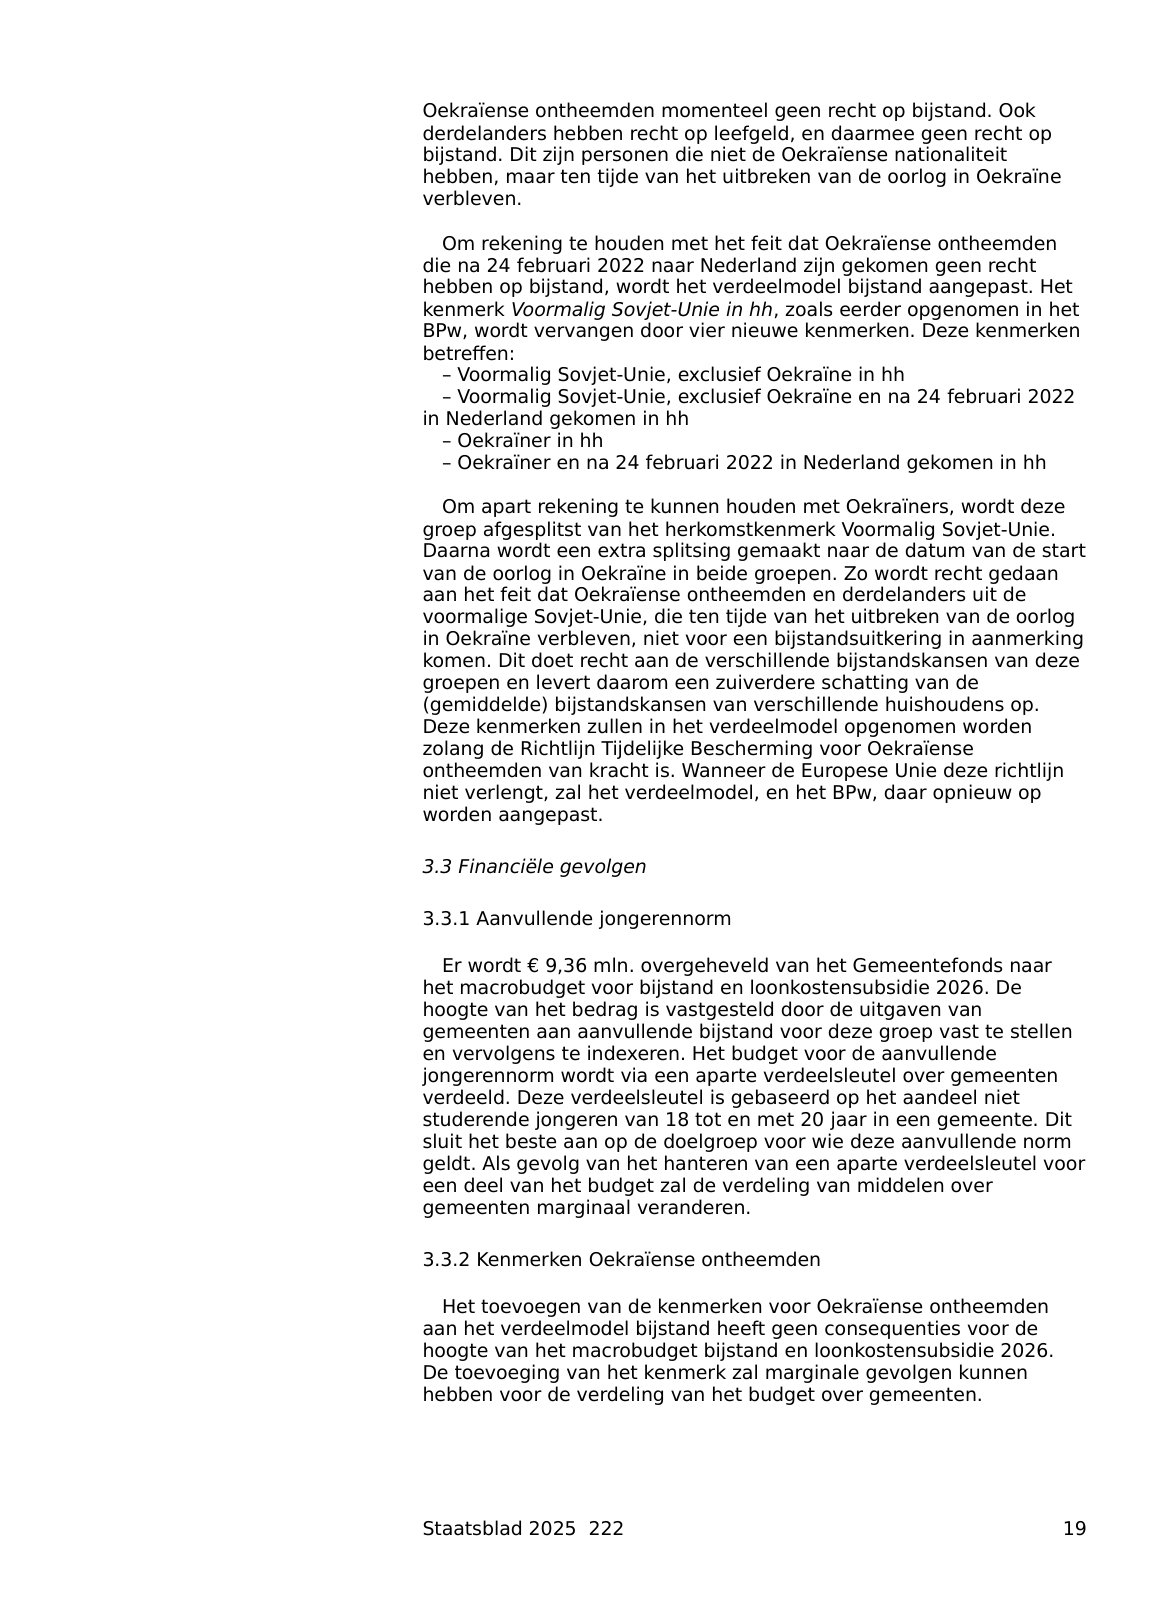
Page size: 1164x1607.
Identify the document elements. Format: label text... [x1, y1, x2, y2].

text Oekraïense ontheemden momenteel geen recht op bijstand. Ook derdelanders hebben recht op leefgeld, en daarmee geen recht op bijstand. Dit zijn personen die niet de Oekraïense nationaliteit hebben, maar ten tijde van het uitbreken van de oorlog in Oekraïne verbleven. [422, 100, 1087, 210]
subtitle 3.3.1 Aanvullende jongerennorm [422, 908, 1087, 930]
text – Oekraïner en na 24 februari 2022 in Nederland gekomen in hh [422, 452, 1087, 474]
text Om apart rekening te kunnen houden met Oekraïners, wordt deze groep afgesplitst van het herkomstkenmerk Voormalig Sovjet-Unie. Daarna wordt een extra splitsing gemaakt naar de datum van de start van de oorlog in Oekraïne in beide groepen. Zo wordt recht gedaan aan het feit dat Oekraïense ontheemden en derdelanders uit de voormalige Sovjet-Unie, die ten tijde van het uitbreken van de oorlog in Oekraïne verbleven, niet voor een bijstandsuitkering in aanmerking komen. Dit doet recht aan de verschillende bijstandskansen van deze groepen en levert daarom een zuiverdere schatting van de (gemiddelde) bijstandskansen van verschillende huishoudens op. Deze kenmerken zullen in het verdeelmodel opgenomen worden zolang de Richtlijn Tijdelijke Bescherming voor Oekraïense ontheemden van kracht is. Wanneer de Europese Unie deze richtlijn niet verlengt, zal het verdeelmodel, en het BPw, daar opnieuw op worden aangepast. [422, 496, 1087, 826]
text Om rekening te houden met het feit dat Oekraïense ontheemden die na 24 februari 2022 naar Nederland zijn gekomen geen recht hebben op bijstand, wordt het verdeelmodel bijstand aangepast. Het kenmerk Voormalig Sovjet-Unie in hh, zoals eerder opgenomen in het BPw, wordt vervangen door vier nieuwe kenmerken. Deze kenmerken betreffen: [422, 232, 1087, 364]
subtitle 3.3.2 Kenmerken Oekraïense ontheemden [422, 1249, 1087, 1271]
text – Voormalig Sovjet-Unie, exclusief Oekraïne en na 24 februari 2022 in Nederland gekomen in hh [422, 386, 1087, 430]
text Er wordt € 9,36 mln. overgeheveld van het Gemeentefonds naar het macrobudget voor bijstand en loonkostensubsidie 2026. De hoogte van het bedrag is vastgesteld door de uitgaven van gemeenten aan aanvullende bijstand voor deze groep vast te stellen en vervolgens te indexeren. Het budget voor de aanvullende jongerennorm wordt via een aparte verdeelsleutel over gemeenten verdeeld. Deze verdeelsleutel is gebaseerd op het aandeel niet studerende jongeren van 18 tot en met 20 jaar in een gemeente. Dit sluit het beste aan op de doelgroep voor wie deze aanvullende norm geldt. Als gevolg van het hanteren van een aparte verdeelsleutel voor een deel van het budget zal de verdeling van middelen over gemeenten marginaal veranderen. [422, 955, 1087, 1219]
text – Voormalig Sovjet-Unie, exclusief Oekraïne in hh [422, 364, 1087, 386]
text – Oekraïner in hh [422, 430, 1087, 452]
subtitle 3.3 Financiële gevolgen [422, 856, 1087, 878]
text Het toevoegen van de kenmerken voor Oekraïense ontheemden aan het verdeelmodel bijstand heeft geen consequenties voor de hoogte van het macrobudget bijstand en loonkostensubsidie 2026. De toevoeging van het kenmerk zal marginale gevolgen kunnen hebben voor de verdeling van het budget over gemeenten. [422, 1296, 1087, 1406]
